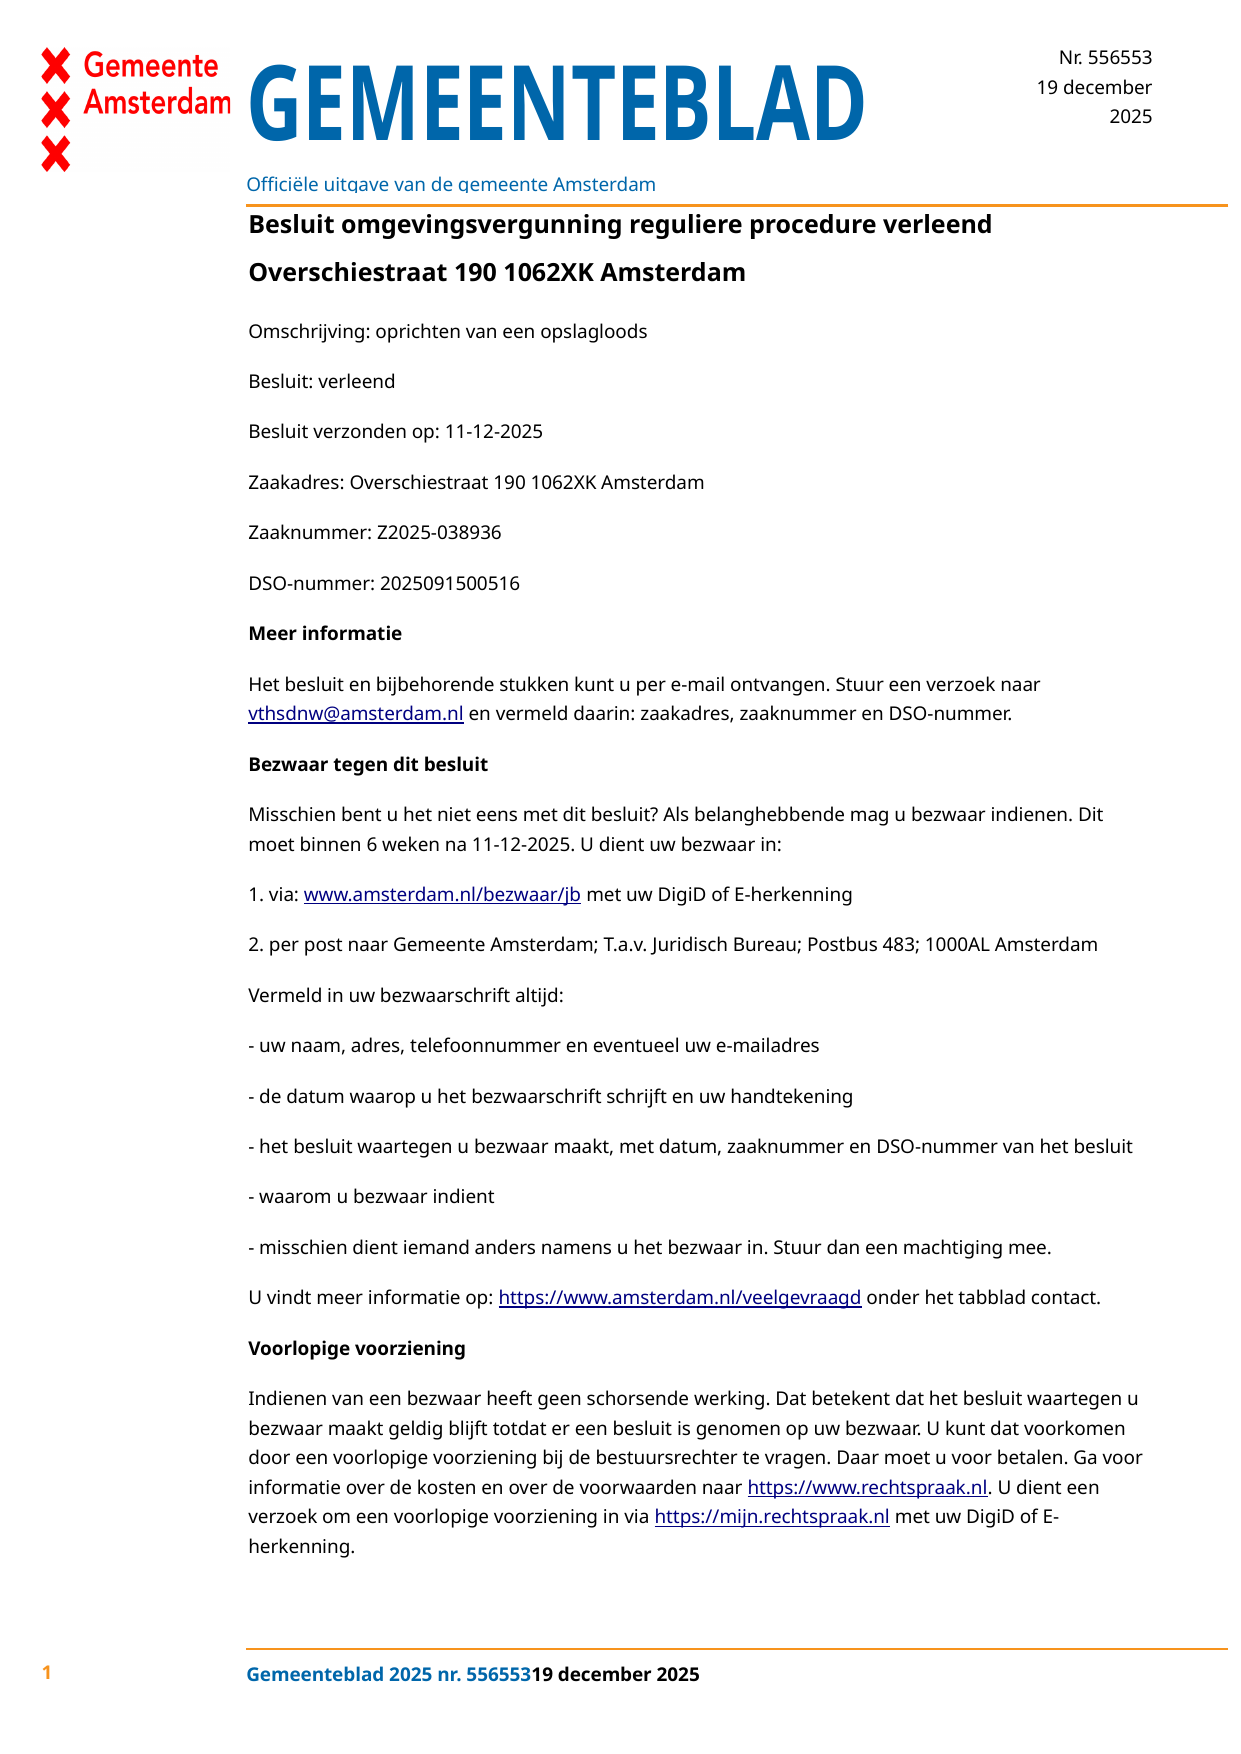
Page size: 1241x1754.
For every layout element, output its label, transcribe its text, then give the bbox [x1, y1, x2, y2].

text - misschien dient iemand anders namens u het bezwaar in. Stuur dan een machtiging mee. [248, 1234, 1152, 1260]
text Bezwaar tegen dit besluit [248, 751, 1152, 777]
text Besluit verzonden op: 11-12-2025 [248, 419, 1152, 444]
text - het besluit waartegen u bezwaar maakt, met datum, zaaknummer en DSO-nummer van het besluit [248, 1133, 1152, 1159]
text Zaakadres: Overschiestraat 190 1062XK Amsterdam [248, 469, 1152, 495]
text Het besluit en bijbehorende stukken kunt u per e-mail ontvangen. Stuur een verzoek naar vthsdnw@amsterdam.nl en vermeld daarin: zaakadres, zaaknummer en DSO-nummer. [248, 671, 1152, 726]
text DSO-nummer: 2025091500516 [248, 570, 1152, 596]
picture [41, 47, 231, 172]
text - uw naam, adres, telefoonnummer en eventueel uw e-mailadres [248, 1032, 1152, 1058]
text Voorlopige voorziening [248, 1335, 1152, 1361]
text Misschien bent u het niet eens met dit besluit? Als belanghebbende mag u bezwaar indienen. Dit moet binnen 6 weken na 11-12-2025. U dient uw bezwaar in: [248, 801, 1152, 857]
text Meer informatie [248, 620, 1152, 646]
text U vindt meer informatie op: https://www.amsterdam.nl/veelgevraagd onder het tabblad contact. [248, 1284, 1152, 1310]
text Vermeld in uw bezwaarschrift altijd: [248, 982, 1152, 1008]
text Indienen van een bezwaar heeft geen schorsende werking. Dat betekent dat het besluit waartegen u bezwaar maakt geldig blijft totdat er een besluit is genomen op uw bezwaar. U kunt dat voorkomen door een voorlopige voorziening bij de bestuursrechter te vragen. Daar moet u voor betalen. Ga voor informatie over de kosten en over de voorwaarden naar https://www.rechtspraak.nl. U dient een verzoek om een voorlopige voorziening in via https://mijn.rechtspraak.nl met uw DigiD of E-herkenning. [248, 1385, 1152, 1559]
text - de datum waarop u het bezwaarschrift schrijft en uw handtekening [248, 1083, 1152, 1109]
text Zaaknummer: Z2025-038936 [248, 519, 1152, 545]
text Besluit: verleend [248, 368, 1152, 394]
text - waarom u bezwaar indient [248, 1184, 1152, 1209]
text Besluit omgevingsvergunning reguliere procedure verleend Overschiestraat 190 1062XK Amsterdam [248, 207, 1152, 288]
text 2. per post naar Gemeente Amsterdam; T.a.v. Juridisch Bureau; Postbus 483; 1000AL Amsterdam [248, 932, 1152, 957]
text 1. via: www.amsterdam.nl/bezwaar/jb met uw DigiD of E-herkenning [248, 881, 1152, 907]
text Omschrijving: oprichten van een opslagloods [248, 318, 1152, 344]
